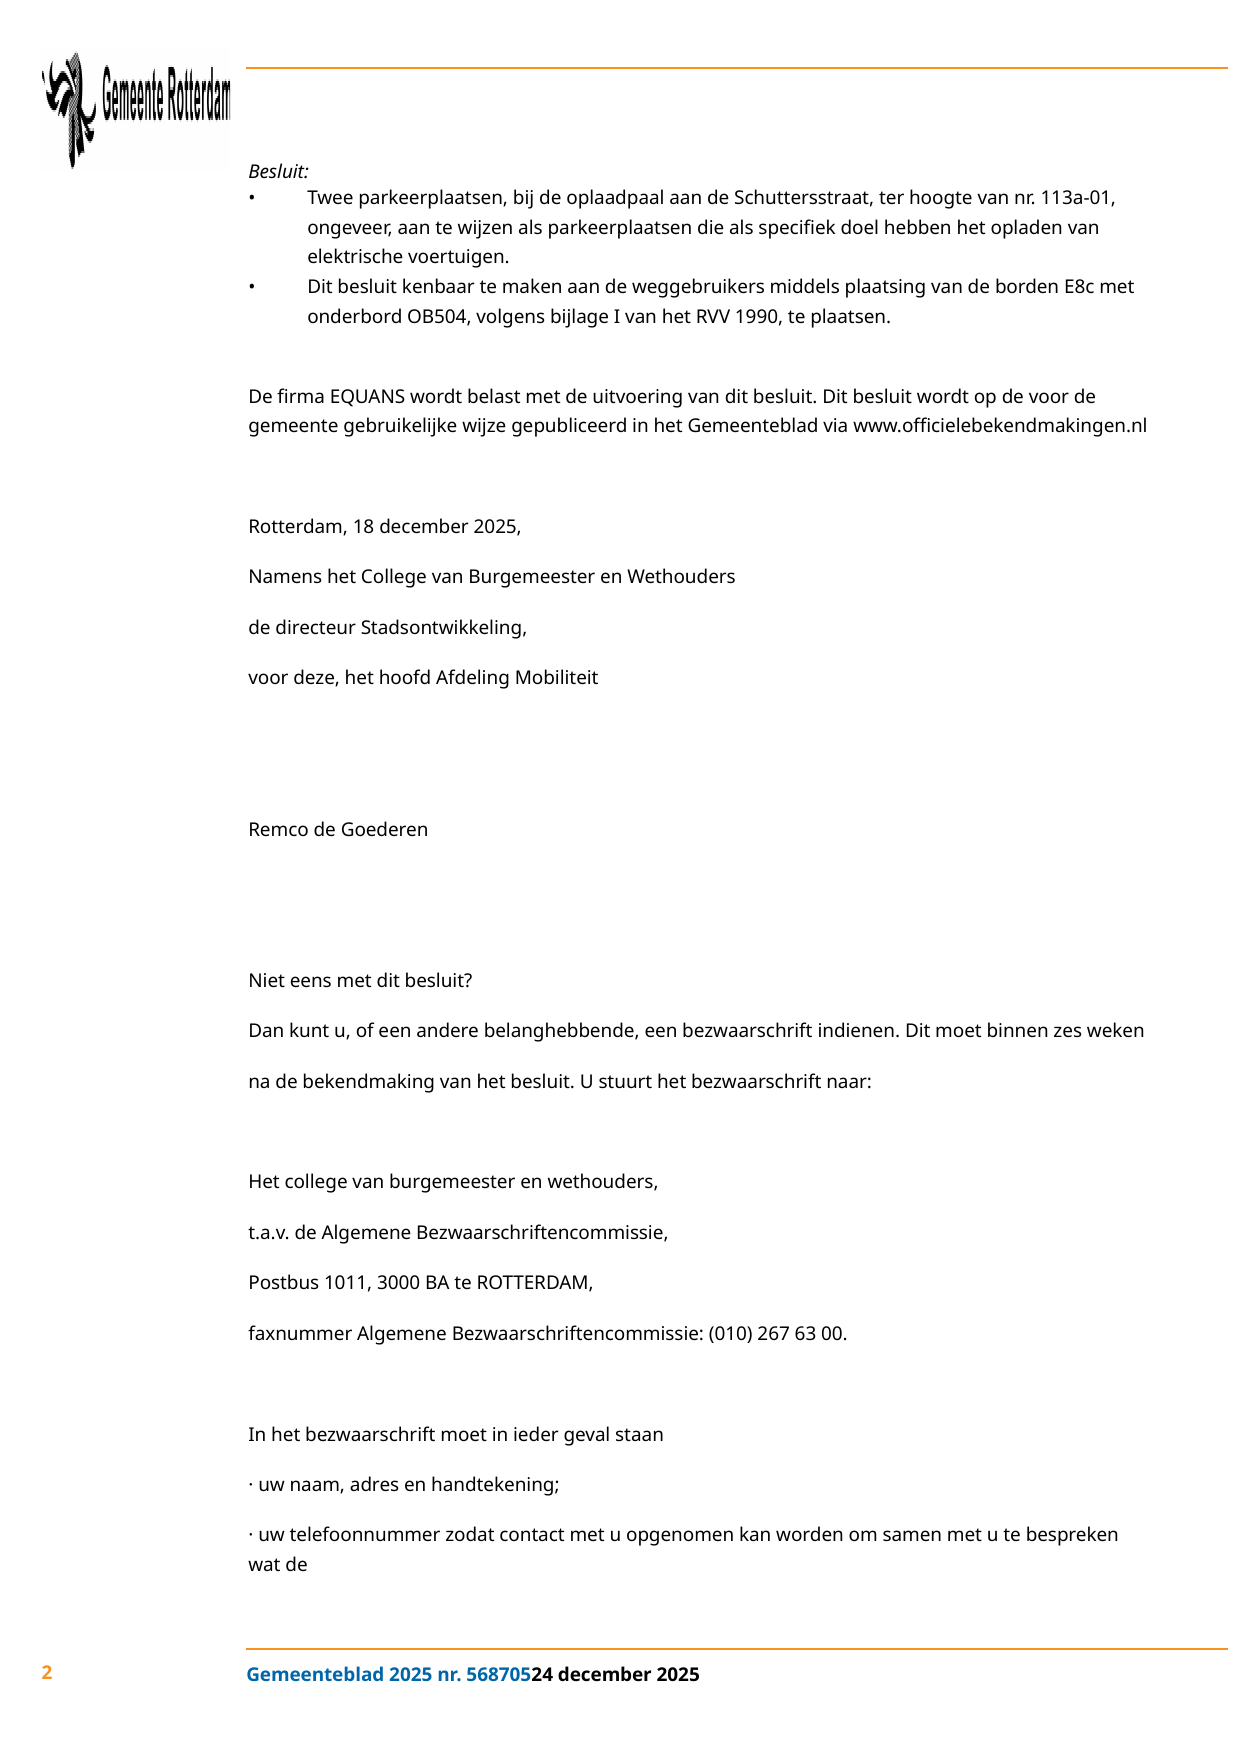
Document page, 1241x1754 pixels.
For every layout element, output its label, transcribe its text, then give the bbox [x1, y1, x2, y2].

text · uw naam, adres en handtekening; [248, 1471, 1152, 1497]
text Postbus 1011, 3000 BA te ROTTERDAM, [248, 1269, 1152, 1295]
list Twee parkeerplaatsen, bij de oplaadpaal aan de Schuttersstraat, ter hoogte van nr. 113a-01, ongeveer, aan te wijzen als parkeerplaatsen die als specifiek doel hebben het opladen van elektrische voertuigen. [248, 184, 1152, 269]
text Dan kunt u, of een andere belanghebbende, een bezwaarschrift indienen. Dit moet binnen zes weken [248, 1017, 1152, 1043]
text na de bekendmaking van het besluit. U stuurt het bezwaarschrift naar: [248, 1068, 1152, 1093]
text Namens het College van Burgemeester en Wethouders [248, 564, 1152, 589]
text t.a.v. de Algemene Bezwaarschriftencommissie, [248, 1219, 1152, 1245]
list Dit besluit kenbaar te maken aan de weggebruikers middels plaatsing van de borden E8c met onderbord OB504, volgens bijlage I van het RVV 1990, te plaatsen. [248, 273, 1152, 328]
text Besluit: [248, 159, 1152, 184]
text voor deze, het hoofd Afdeling Mobiliteit [248, 664, 1152, 690]
text Rotterdam, 18 december 2025, [248, 513, 1152, 539]
text In het bezwaarschrift moet in ieder geval staan [248, 1421, 1152, 1446]
text Niet eens met dit besluit? [248, 967, 1152, 993]
text de directeur Stadsontwikkeling, [248, 614, 1152, 640]
text Remco de Goederen [248, 816, 1152, 841]
text De firma EQUANS wordt belast met de uitvoering van dit besluit. Dit besluit wordt op de voor de gemeente gebruikelijke wijze gepubliceerd in het Gemeenteblad via www.officielebekendmakingen.nl [248, 383, 1152, 438]
text · uw telefoonnummer zodat contact met u opgenomen kan worden om samen met u te bespreken wat de [248, 1522, 1152, 1577]
text faxnummer Algemene Bezwaarschriftencommissie: (010) 267 63 00. [248, 1320, 1152, 1346]
text Het college van burgemeester en wethouders, [248, 1169, 1152, 1194]
picture [41, 47, 231, 172]
